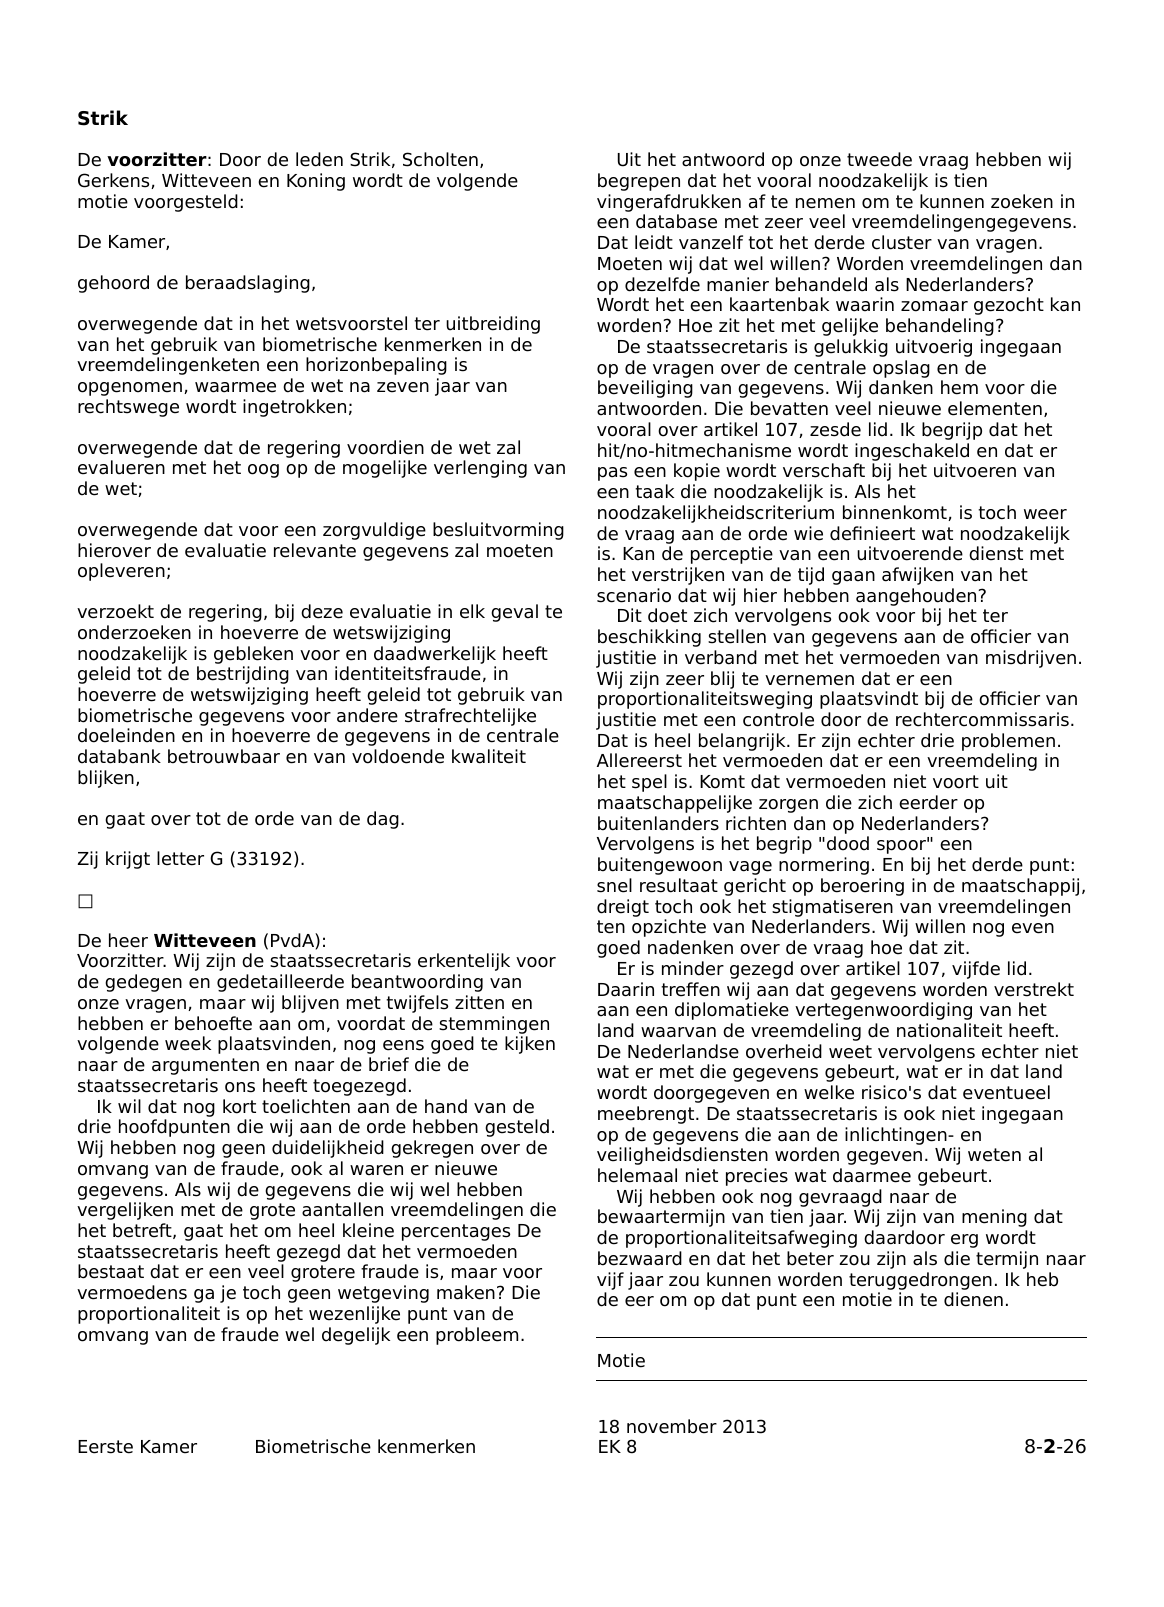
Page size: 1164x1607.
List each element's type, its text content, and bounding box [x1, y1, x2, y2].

text De heer Witteveen (PvdA): [77, 931, 567, 951]
text Zij krijgt letter G (33192). [77, 849, 567, 870]
text overwegende dat de regering voordien de wet zal evalueren met het oog op de mogelijke verlenging van de wet; [77, 437, 567, 500]
text overwegende dat voor een zorgvuldige besluitvorming hierover de evaluatie relevante gegevens zal moeten opleveren; [77, 520, 567, 582]
text gehoord de beraadslaging, [77, 273, 567, 294]
text Wij hebben ook nog gevraagd naar de bewaartermijn van tien jaar. Wij zijn van mening dat de proportionaliteitsafweging daardoor erg wordt bezwaard en dat het beter zou zijn als die termijn naar vijf jaar zou kunnen worden teruggedrongen. Ik heb de eer om op dat punt een motie in te dienen. [596, 1187, 1087, 1311]
text Dit doet zich vervolgens ook voor bij het ter beschikking stellen van gegevens aan de officier van justitie in verband met het vermoeden van misdrijven. Wij zijn zeer blij te vernemen dat er een proportionaliteitsweging plaatsvindt bij de officier van justitie met een controle door de rechtercommissaris. Dat is heel belangrijk. Er zijn echter drie problemen. Allereerst het vermoeden dat er een vreemdeling in het spel is. Komt dat vermoeden niet voort uit maatschappelijke zorgen die zich eerder op buitenlanders richten dan op Nederlanders? Vervolgens is het begrip "dood spoor" een buitengewoon vage normering. En bij het derde punt: snel resultaat gericht op beroering in de maatschappij, dreigt toch ook het stigmatiseren van vreemdelingen ten opzichte van Nederlanders. Wij willen nog even goed nadenken over de vraag hoe dat zit. [596, 606, 1087, 959]
text De voorzitter: Door de leden Strik, Scholten, Gerkens, Witteveen en Koning wordt de volgende motie voorgesteld: [77, 150, 567, 212]
text verzoekt de regering, bij deze evaluatie in elk geval te onderzoeken in hoeverre de wetswijziging noodzakelijk is gebleken voor en daadwerkelijk heeft geleid tot de bestrijding van identiteitsfraude, in hoeverre de wetswijziging heeft geleid tot gebruik van biometrische gegevens voor andere strafrechtelijke doeleinden en in hoeverre de gegevens in de centrale databank betrouwbaar en van voldoende kwaliteit blijken, [77, 602, 567, 788]
text overwegende dat in het wetsvoorstel ter uitbreiding van het gebruik van biometrische kenmerken in de vreemdelingenketen een horizonbepaling is opgenomen, waarmee de wet na zeven jaar van rechtswege wordt ingetrokken; [77, 314, 567, 417]
text De Kamer, [77, 232, 567, 253]
text De staatssecretaris is gelukkig uitvoerig ingegaan op de vragen over de centrale opslag en de beveiliging van gegevens. Wij danken hem voor die antwoorden. Die bevatten veel nieuwe elementen, vooral over artikel 107, zesde lid. Ik begrijp dat het hit/no-hitmechanisme wordt ingeschakeld en dat er pas een kopie wordt verschaft bij het uitvoeren van een taak die noodzakelijk is. Als het noodzakelijkheidscriterium binnenkomt, is toch weer de vraag aan de orde wie definieert wat noodzakelijk is. Kan de perceptie van een uitvoerende dienst met het verstrijken van de tijd gaan afwijken van het scenario dat wij hier hebben aangehouden? [596, 337, 1087, 606]
text □ [77, 890, 567, 911]
text Motie [596, 1351, 1087, 1372]
text Er is minder gezegd over artikel 107, vijfde lid. Daarin treffen wij aan dat gegevens worden verstrekt aan een diplomatieke vertegenwoordiging van het land waarvan de vreemdeling de nationaliteit heeft. De Nederlandse overheid weet vervolgens echter niet wat er met die gegevens gebeurt, wat er in dat land wordt doorgegeven en welke risico's dat eventueel meebrengt. De staatssecretaris is ook niet ingegaan op de gegevens die aan de inlichtingen- en veiligheidsdiensten worden gegeven. Wij weten al helemaal niet precies wat daarmee gebeurt. [596, 959, 1087, 1187]
text Uit het antwoord op onze tweede vraag hebben wij begrepen dat het vooral noodzakelijk is tien vingerafdrukken af te nemen om te kunnen zoeken in een database met zeer veel vreemdelingengegevens. Dat leidt vanzelf tot het derde cluster van vragen. Moeten wij dat wel willen? Worden vreemdelingen dan op dezelfde manier behandeld als Nederlanders? Wordt het een kaartenbak waarin zomaar gezocht kan worden? Hoe zit het met gelijke behandeling? [596, 150, 1087, 337]
text Voorzitter. Wij zijn de staatssecretaris erkentelijk voor de gedegen en gedetailleerde beantwoording van onze vragen, maar wij blijven met twijfels zitten en hebben er behoefte aan om, voordat de stemmingen volgende week plaatsvinden, nog eens goed te kijken naar de argumenten en naar de brief die de staatssecretaris ons heeft toegezegd. [77, 951, 567, 1096]
text Ik wil dat nog kort toelichten aan de hand van de drie hoofdpunten die wij aan de orde hebben gesteld. Wij hebben nog geen duidelijkheid gekregen over de omvang van de fraude, ook al waren er nieuwe gegevens. Als wij de gegevens die wij wel hebben vergelijken met de grote aantallen vreemdelingen die het betreft, gaat het om heel kleine percentages De staatssecretaris heeft gezegd dat het vermoeden bestaat dat er een veel grotere fraude is, maar voor vermoedens ga je toch geen wetgeving maken? Die proportionaliteit is op het wezenlijke punt van de omvang van de fraude wel degelijk een probleem. [77, 1096, 567, 1345]
text en gaat over tot de orde van de dag. [77, 808, 567, 829]
